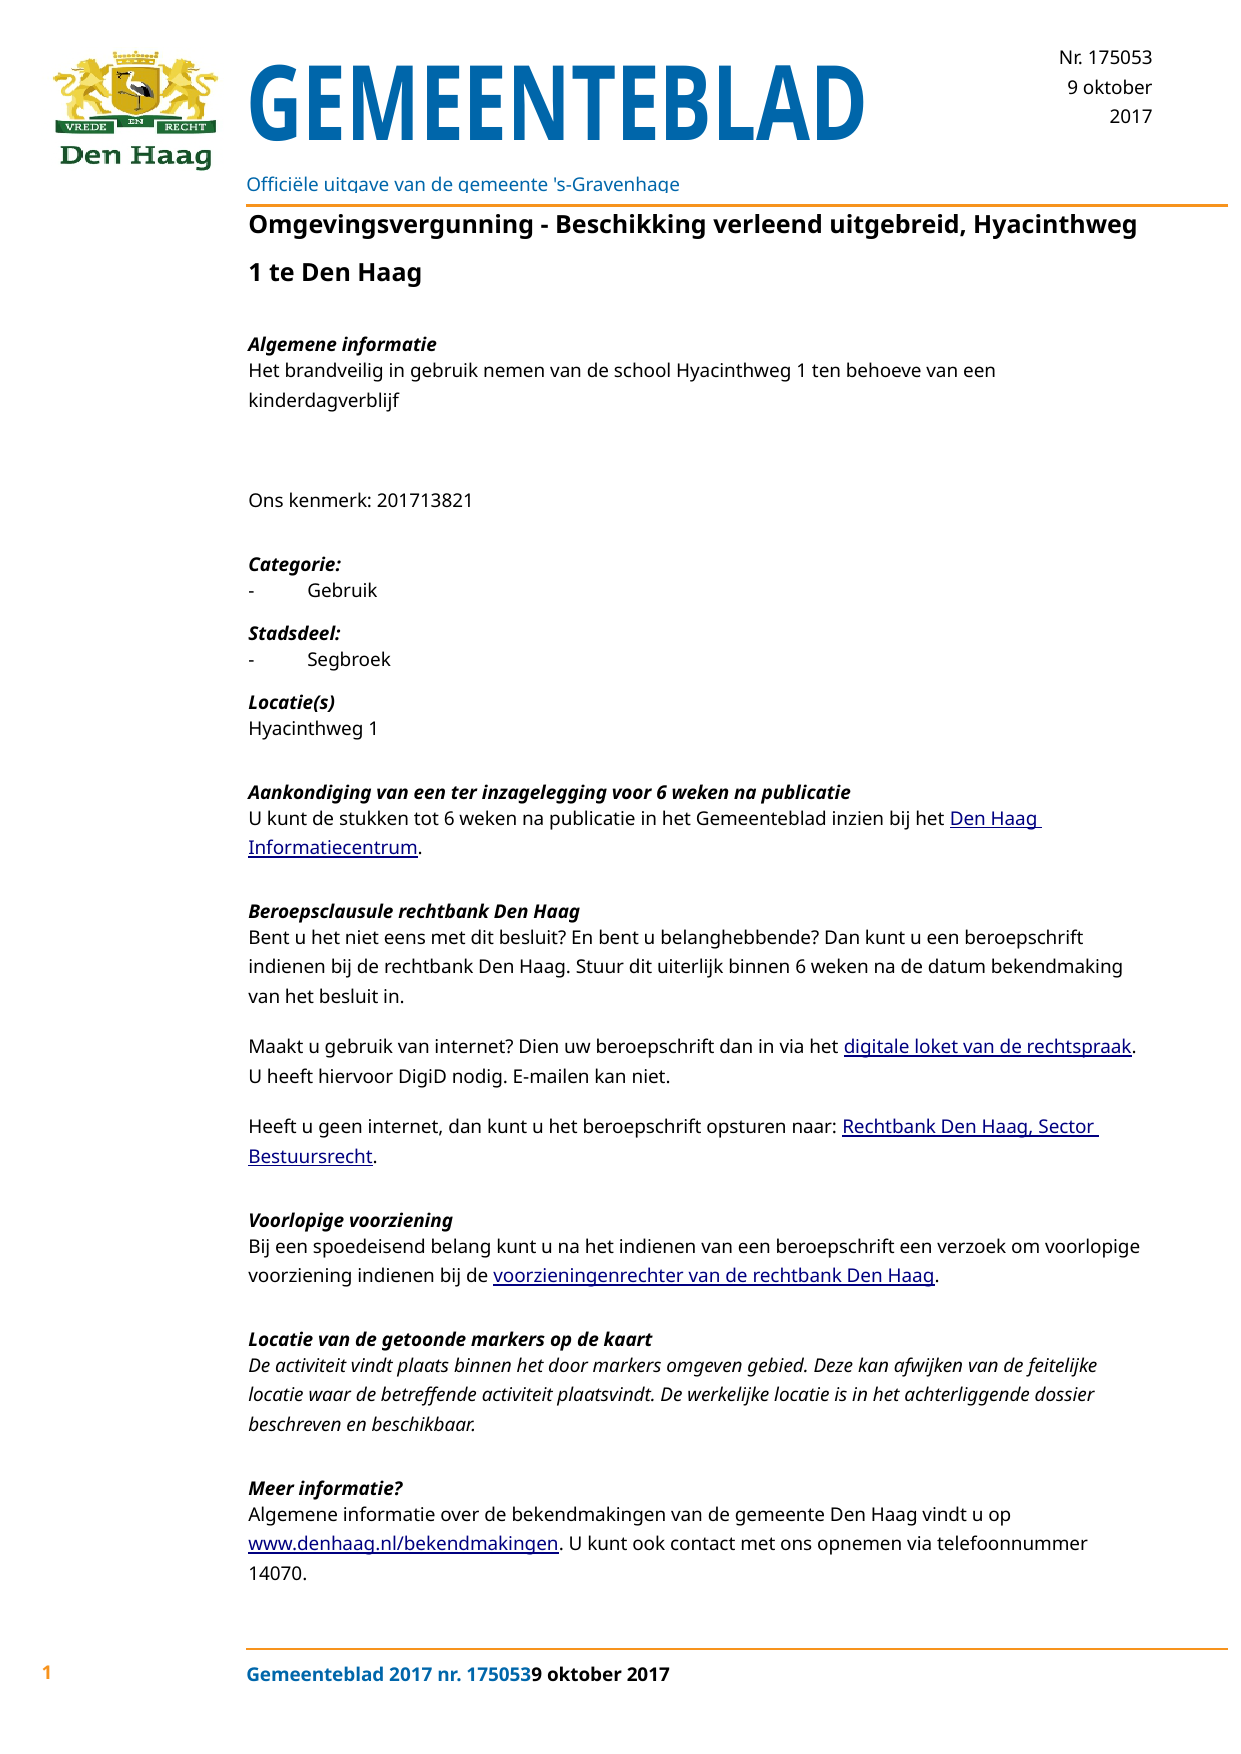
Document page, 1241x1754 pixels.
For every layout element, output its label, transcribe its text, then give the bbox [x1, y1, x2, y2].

text Locatie(s) [248, 689, 1152, 715]
text Locatie van de getoonde markers op de kaart [248, 1326, 1152, 1352]
text Bent u het niet eens met dit besluit? En bent u belanghebbende? Dan kunt u een beroepschrift indienen bij de rechtbank Den Haag. Stuur dit uiterlijk binnen 6 weken na de datum bekendmaking van het besluit in. [248, 924, 1152, 1009]
text Maakt u gebruik van internet? Dien uw beroepschrift dan in via het digitale loket van de rechtspraak. U heeft hiervoor DigiD nodig. E-mailen kan niet. [248, 1033, 1152, 1089]
picture [41, 47, 231, 172]
text Beroepsclausule rechtbank Den Haag [248, 898, 1152, 924]
text Ons kenmerk: 201713821 [248, 488, 1152, 513]
text Categorie: [248, 552, 1152, 577]
text Heeft u geen internet, dan kunt u het beroepschrift opsturen naar: Rechtbank Den Haag, Sector Bestuursrecht. [248, 1113, 1152, 1169]
list Gebruik [248, 577, 1152, 603]
text De activiteit vindt plaats binnen het door markers omgeven gebied. Deze kan afwijken van de feitelijke locatie waar de betreffende activiteit plaatsvindt. De werkelijke locatie is in het achterliggende dossier beschreven en beschikbaar. [248, 1352, 1152, 1437]
text Stadsdeel: [248, 620, 1152, 646]
text Algemene informatie [248, 331, 1152, 357]
list Segbroek [248, 646, 1152, 672]
text Algemene informatie over de bekendmakingen van de gemeente Den Haag vindt u op www.denhaag.nl/bekendmakingen. U kunt ook contact met ons opnemen via telefoonnummer 14070. [248, 1501, 1152, 1586]
text Meer informatie? [248, 1475, 1152, 1501]
text Aankondiging van een ter inzagelegging voor 6 weken na publicatie [248, 779, 1152, 805]
text U kunt de stukken tot 6 weken na publicatie in het Gemeenteblad inzien bij het Den Haag Informatiecentrum. [248, 805, 1152, 860]
text Omgevingsvergunning - Beschikking verleend uitgebreid, Hyacinthweg 1 te Den Haag [248, 207, 1152, 288]
text Voorlopige voorziening [248, 1207, 1152, 1233]
text Het brandveilig in gebruik nemen van de school Hyacinthweg 1 ten behoeve van een kinderdagverblijf [248, 357, 1152, 412]
text Hyacinthweg 1 [248, 715, 1152, 741]
text Bij een spoedeisend belang kunt u na het indienen van een beroepschrift een verzoek om voorlopige voorziening indienen bij de voorzieningenrechter van de rechtbank Den Haag. [248, 1233, 1152, 1288]
